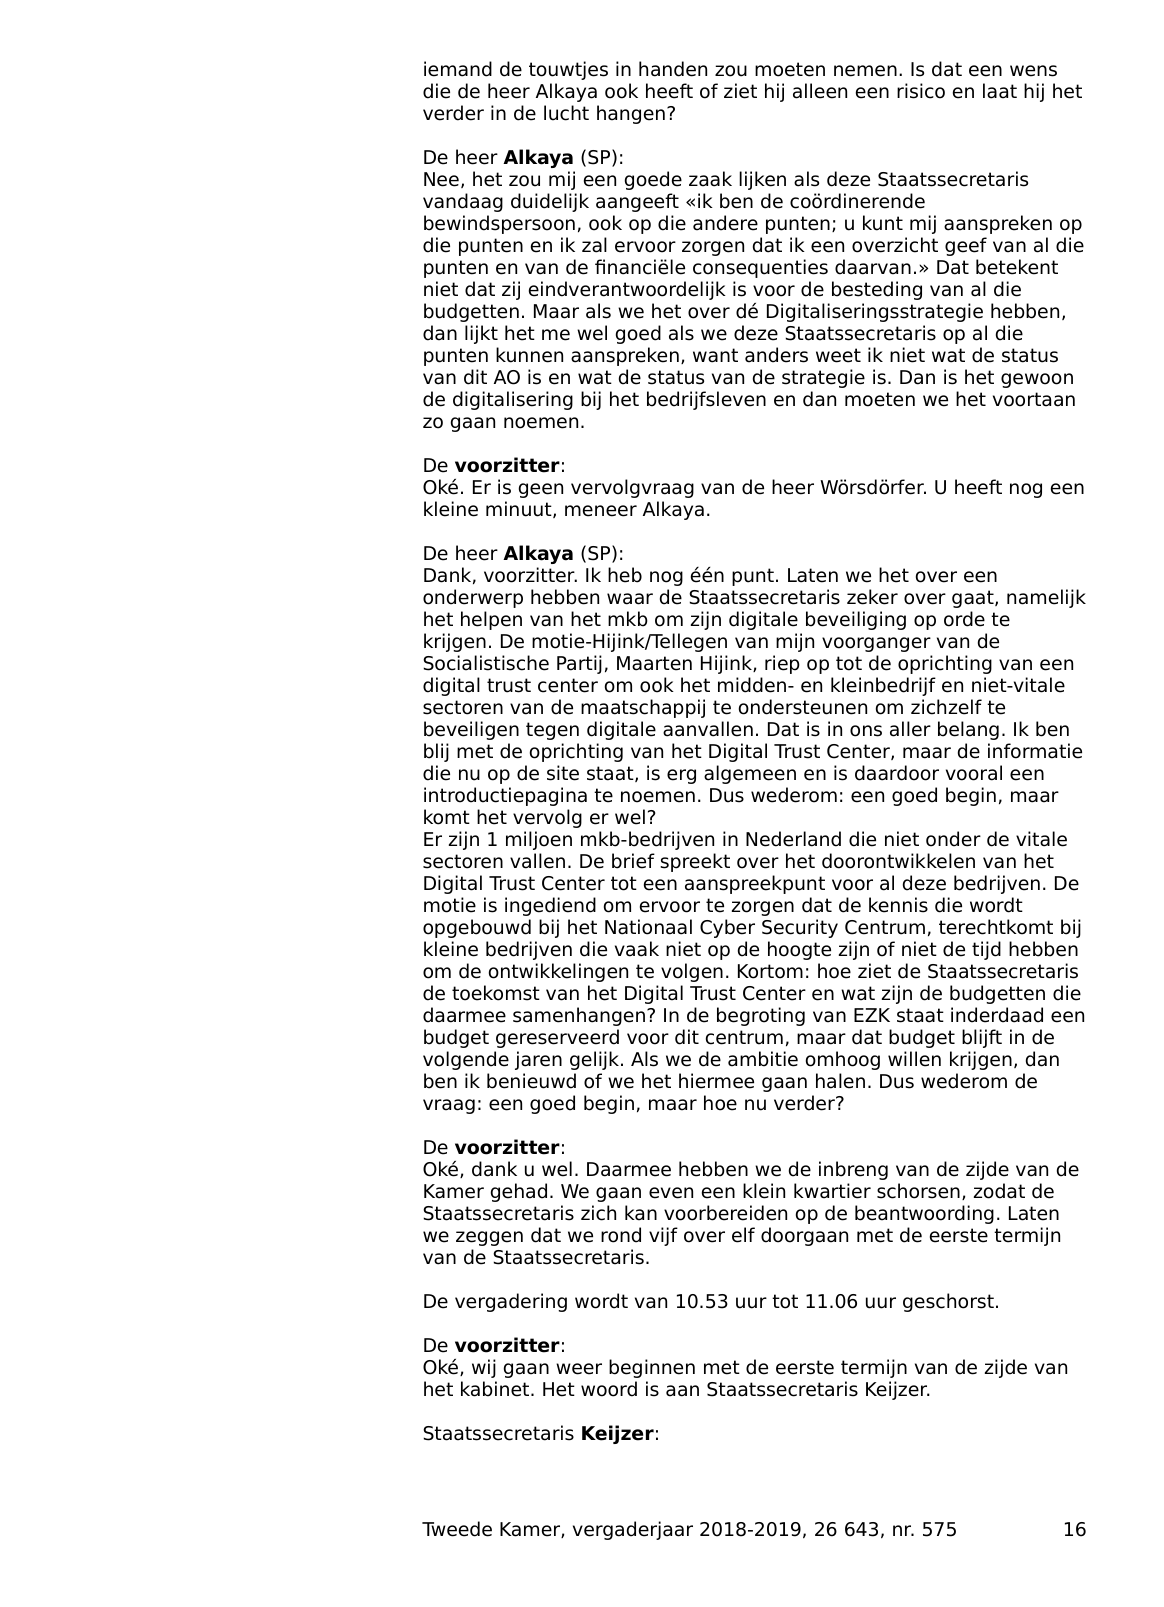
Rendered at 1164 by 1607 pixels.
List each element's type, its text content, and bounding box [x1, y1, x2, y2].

text De vergadering wordt van 10.53 uur tot 11.06 uur geschorst. [422, 1291, 1087, 1313]
text De voorzitter: [422, 1137, 1087, 1159]
text Oké. Er is geen vervolgvraag van de heer Wörsdörfer. U heeft nog een kleine minuut, meneer Alkaya. [422, 477, 1087, 521]
text Oké, dank u wel. Daarmee hebben we de inbreng van de zijde van de Kamer gehad. We gaan even een klein kwartier schorsen, zodat de Staatssecretaris zich kan voorbereiden op de beantwoording. Laten we zeggen dat we rond vijf over elf doorgaan met de eerste termijn van de Staatssecretaris. [422, 1159, 1087, 1269]
text De voorzitter: [422, 455, 1087, 477]
text De heer Alkaya (SP): [422, 543, 1087, 565]
text Staatssecretaris Keijzer: [422, 1423, 1087, 1445]
text Er zijn 1 miljoen mkb-bedrijven in Nederland die niet onder de vitale sectoren vallen. De brief spreekt over het doorontwikkelen van het Digital Trust Center tot een aanspreekpunt voor al deze bedrijven. De motie is ingediend om ervoor te zorgen dat de kennis die wordt opgebouwd bij het Nationaal Cyber Security Centrum, terechtkomt bij kleine bedrijven die vaak niet op de hoogte zijn of niet de tijd hebben om de ontwikkelingen te volgen. Kortom: hoe ziet de Staatssecretaris de toekomst van het Digital Trust Center en wat zijn de budgetten die daarmee samenhangen? In de begroting van EZK staat inderdaad een budget gereserveerd voor dit centrum, maar dat budget blijft in de volgende jaren gelijk. Als we de ambitie omhoog willen krijgen, dan ben ik benieuwd of we het hiermee gaan halen. Dus wederom de vraag: een goed begin, maar hoe nu verder? [422, 829, 1087, 1115]
text De heer Alkaya (SP): [422, 147, 1087, 169]
text Nee, het zou mij een goede zaak lijken als deze Staatssecretaris vandaag duidelijk aangeeft «ik ben de coördinerende bewindspersoon, ook op die andere punten; u kunt mij aanspreken op die punten en ik zal ervoor zorgen dat ik een overzicht geef van al die punten en van de financiële consequenties daarvan.» Dat betekent niet dat zij eindverantwoordelijk is voor de besteding van al die budgetten. Maar als we het over dé Digitaliseringsstrategie hebben, dan lijkt het me wel goed als we deze Staatssecretaris op al die punten kunnen aanspreken, want anders weet ik niet wat de status van dit AO is en wat de status van de strategie is. Dan is het gewoon de digitalisering bij het bedrijfsleven en dan moeten we het voortaan zo gaan noemen. [422, 169, 1087, 433]
text iemand de touwtjes in handen zou moeten nemen. Is dat een wens die de heer Alkaya ook heeft of ziet hij alleen een risico en laat hij het verder in de lucht hangen? [422, 59, 1087, 125]
text Dank, voorzitter. Ik heb nog één punt. Laten we het over een onderwerp hebben waar de Staatssecretaris zeker over gaat, namelijk het helpen van het mkb om zijn digitale beveiliging op orde te krijgen. De motie-Hijink/Tellegen van mijn voorganger van de Socialistische Partij, Maarten Hijink, riep op tot de oprichting van een digital trust center om ook het midden- en kleinbedrijf en niet-vitale sectoren van de maatschappij te ondersteunen om zichzelf te beveiligen tegen digitale aanvallen. Dat is in ons aller belang. Ik ben blij met de oprichting van het Digital Trust Center, maar de informatie die nu op de site staat, is erg algemeen en is daardoor vooral een introductiepagina te noemen. Dus wederom: een goed begin, maar komt het vervolg er wel? [422, 565, 1087, 829]
text Oké, wij gaan weer beginnen met de eerste termijn van de zijde van het kabinet. Het woord is aan Staatssecretaris Keijzer. [422, 1357, 1087, 1401]
text De voorzitter: [422, 1335, 1087, 1357]
